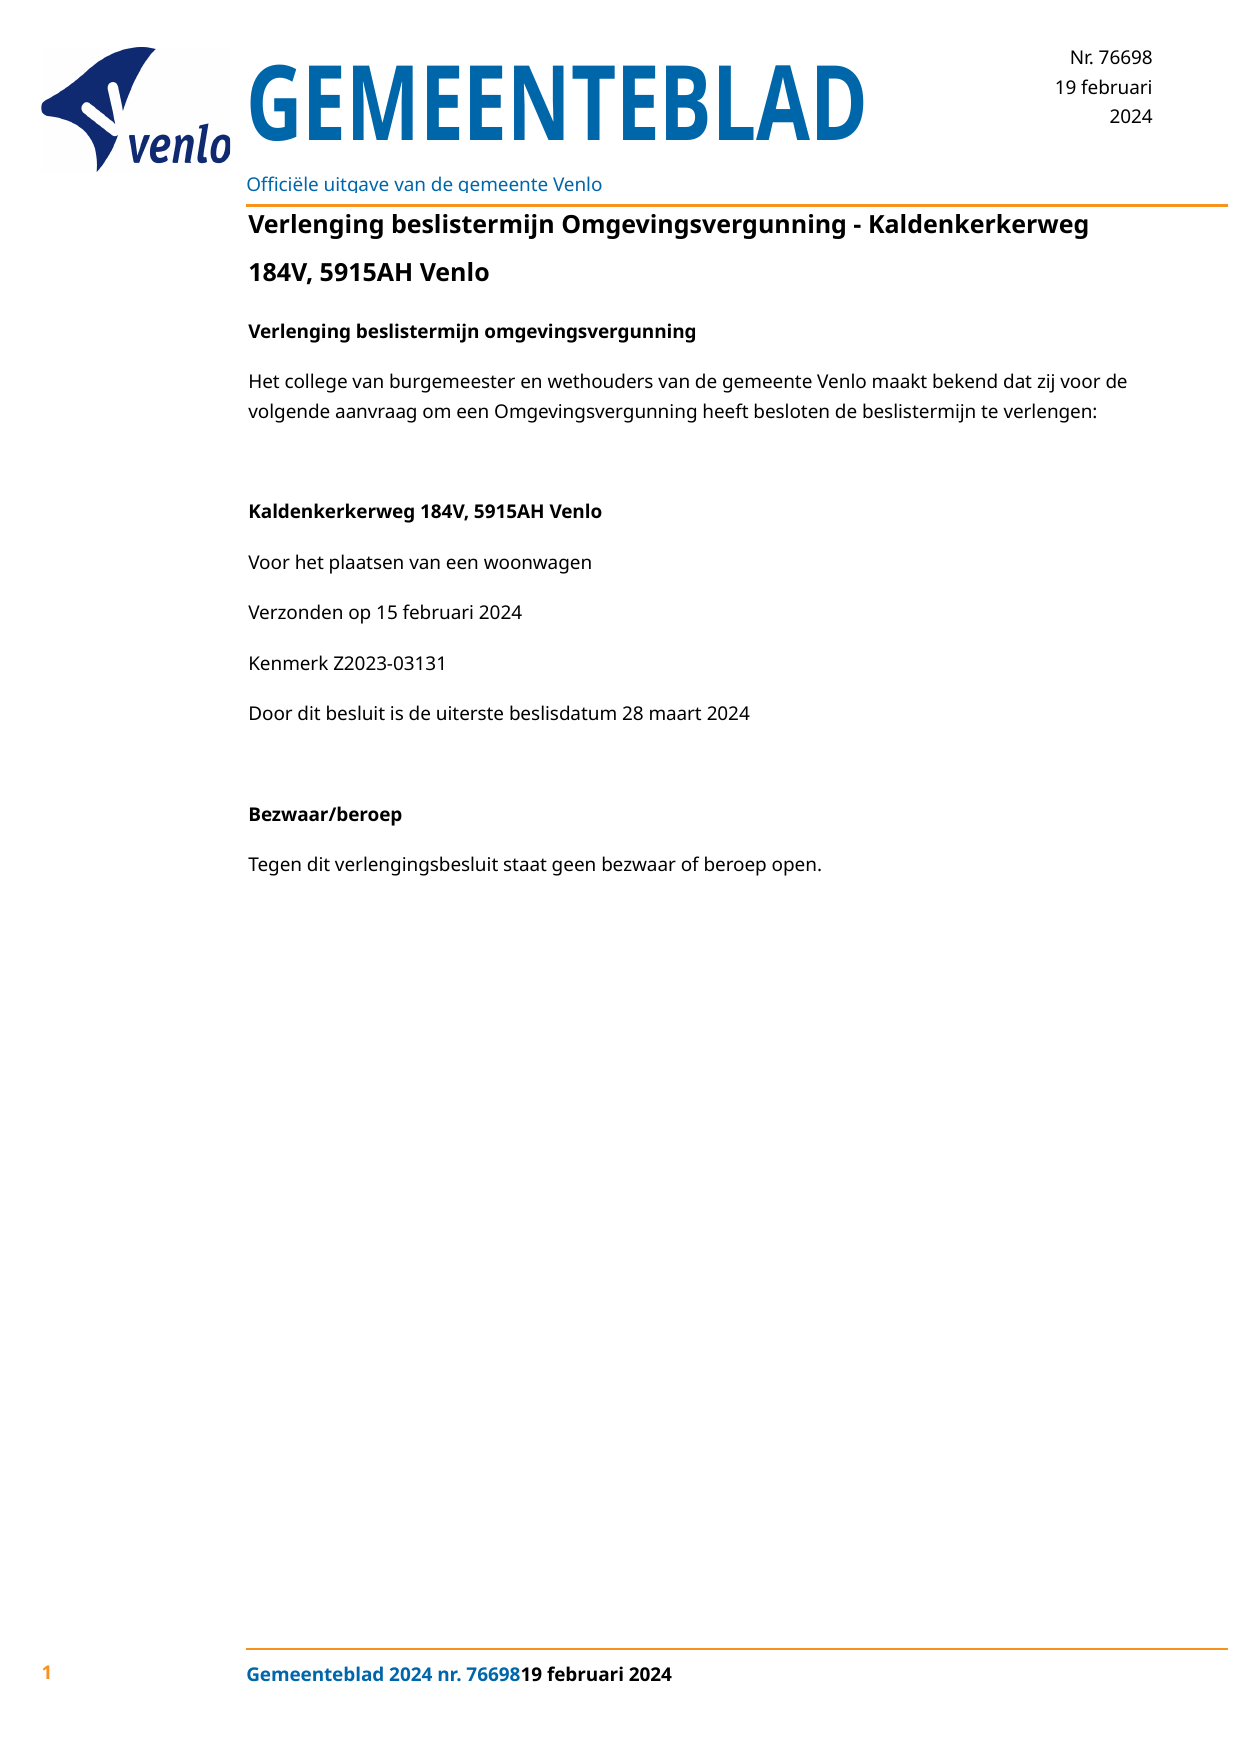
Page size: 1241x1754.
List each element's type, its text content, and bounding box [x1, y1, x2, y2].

text Tegen dit verlengingsbesluit staat geen bezwaar of beroep open. [248, 852, 1152, 877]
text Het college van burgemeester en wethouders van de gemeente Venlo maakt bekend dat zij voor de volgende aanvraag om een Omgevingsvergunning heeft besloten de beslistermijn te verlengen: [248, 368, 1152, 424]
text Verlenging beslistermijn omgevingsvergunning [248, 318, 1152, 344]
picture [41, 47, 231, 172]
text Kenmerk Z2023-03131 [248, 650, 1152, 676]
text Verzonden op 15 februari 2024 [248, 599, 1152, 625]
text Door dit besluit is de uiterste beslisdatum 28 maart 2024 [248, 700, 1152, 726]
text Verlenging beslistermijn Omgevingsvergunning - Kaldenkerkerweg 184V, 5915AH Venlo [248, 207, 1152, 288]
text Kaldenkerkerweg 184V, 5915AH Venlo [248, 499, 1152, 524]
text Voor het plaatsen van een woonwagen [248, 549, 1152, 575]
text Bezwaar/beroep [248, 801, 1152, 827]
